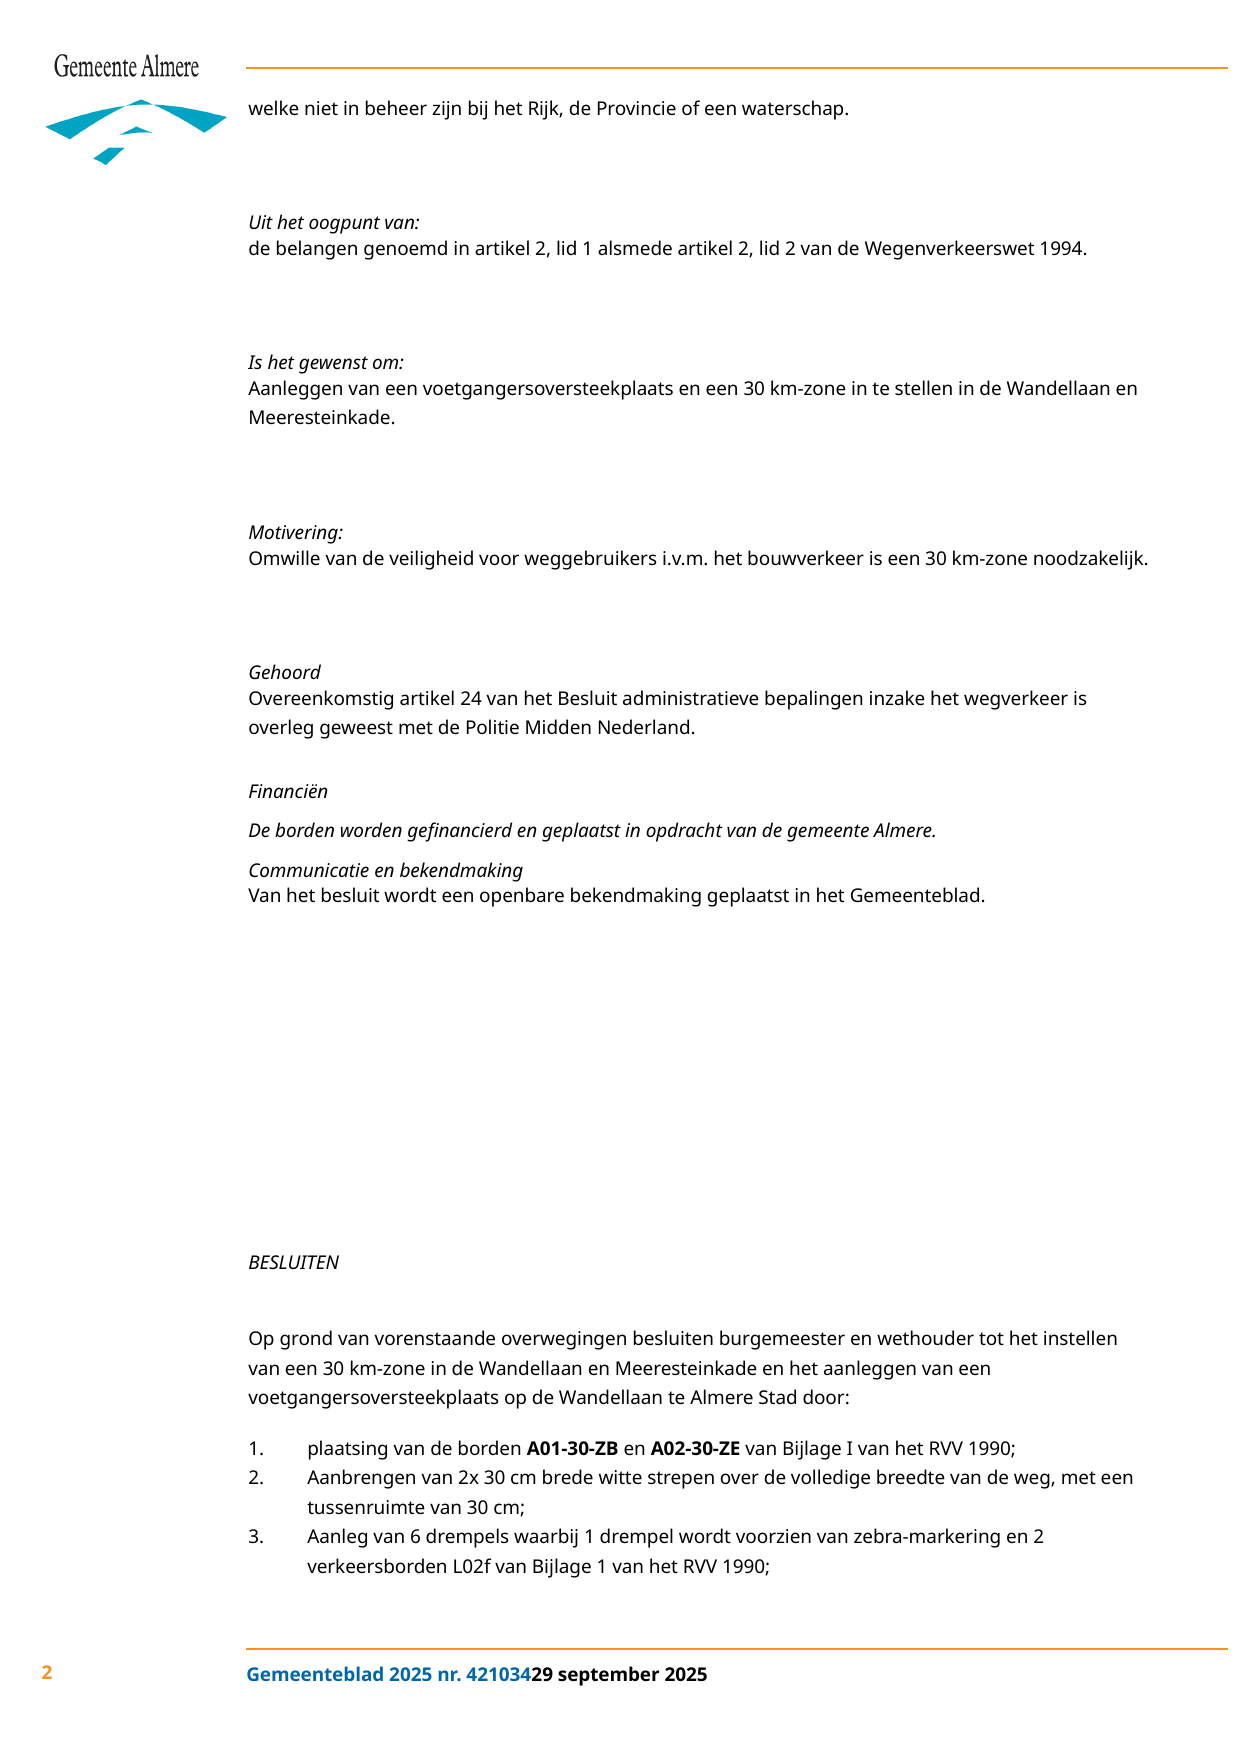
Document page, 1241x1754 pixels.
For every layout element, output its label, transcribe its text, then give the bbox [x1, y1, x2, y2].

text de belangen genoemd in artikel 2, lid 1 alsmede artikel 2, lid 2 van de Wegenverkeerswet 1994. [248, 235, 1152, 261]
text Aanleggen van een voetgangersoversteekplaats en een 30 km-zone in te stellen in de Wandellaan en Meeresteinkade. [248, 375, 1152, 430]
text Omwille van de veiligheid voor weggebruikers i.v.m. het bouwverkeer is een 30 km-zone noodzakelijk. [248, 545, 1152, 570]
text Uit het oogpunt van: [248, 209, 1152, 235]
text Op grond van vorenstaande overwegingen besluiten burgemeester en wethouder tot het instellen van een 30 km-zone in de Wandellaan en Meeresteinkade en het aanleggen van een voetgangersoversteekplaats op de Wandellaan te Almere Stad door: [248, 1325, 1152, 1410]
text Van het besluit wordt een openbare bekendmaking geplaatst in het Gemeenteblad. [248, 883, 1152, 908]
text Motivering: [248, 519, 1152, 545]
text Gehoord [248, 659, 1152, 685]
text welke niet in beheer zijn bij het Rijk, de Provincie of een waterschap. [248, 95, 1152, 121]
text Financiën [248, 778, 1152, 804]
list Aanleg van 6 drempels waarbij 1 drempel wordt voorzien van zebra-markering en 2 verkeersborden L02f van Bijlage 1 van het RVV 1990; [248, 1523, 1152, 1579]
picture [41, 47, 231, 172]
text BESLUITEN [248, 1249, 1152, 1275]
list Aanbrengen van 2x 30 cm brede witte strepen over de volledige breedte van de weg, met een tussenruimte van 30 cm; [248, 1464, 1152, 1520]
text Is het gewenst om: [248, 349, 1152, 375]
text Communicatie en bekendmaking [248, 857, 1152, 883]
text Overeenkomstig artikel 24 van het Besluit administratieve bepalingen inzake het wegverkeer is overleg geweest met de Politie Midden Nederland. [248, 685, 1152, 740]
list plaatsing van de borden A01-30-ZB en A02-30-ZE van Bijlage I van het RVV 1990; [248, 1435, 1152, 1461]
text De borden worden gefinancierd en geplaatst in opdracht van de gemeente Almere. [248, 818, 1152, 843]
